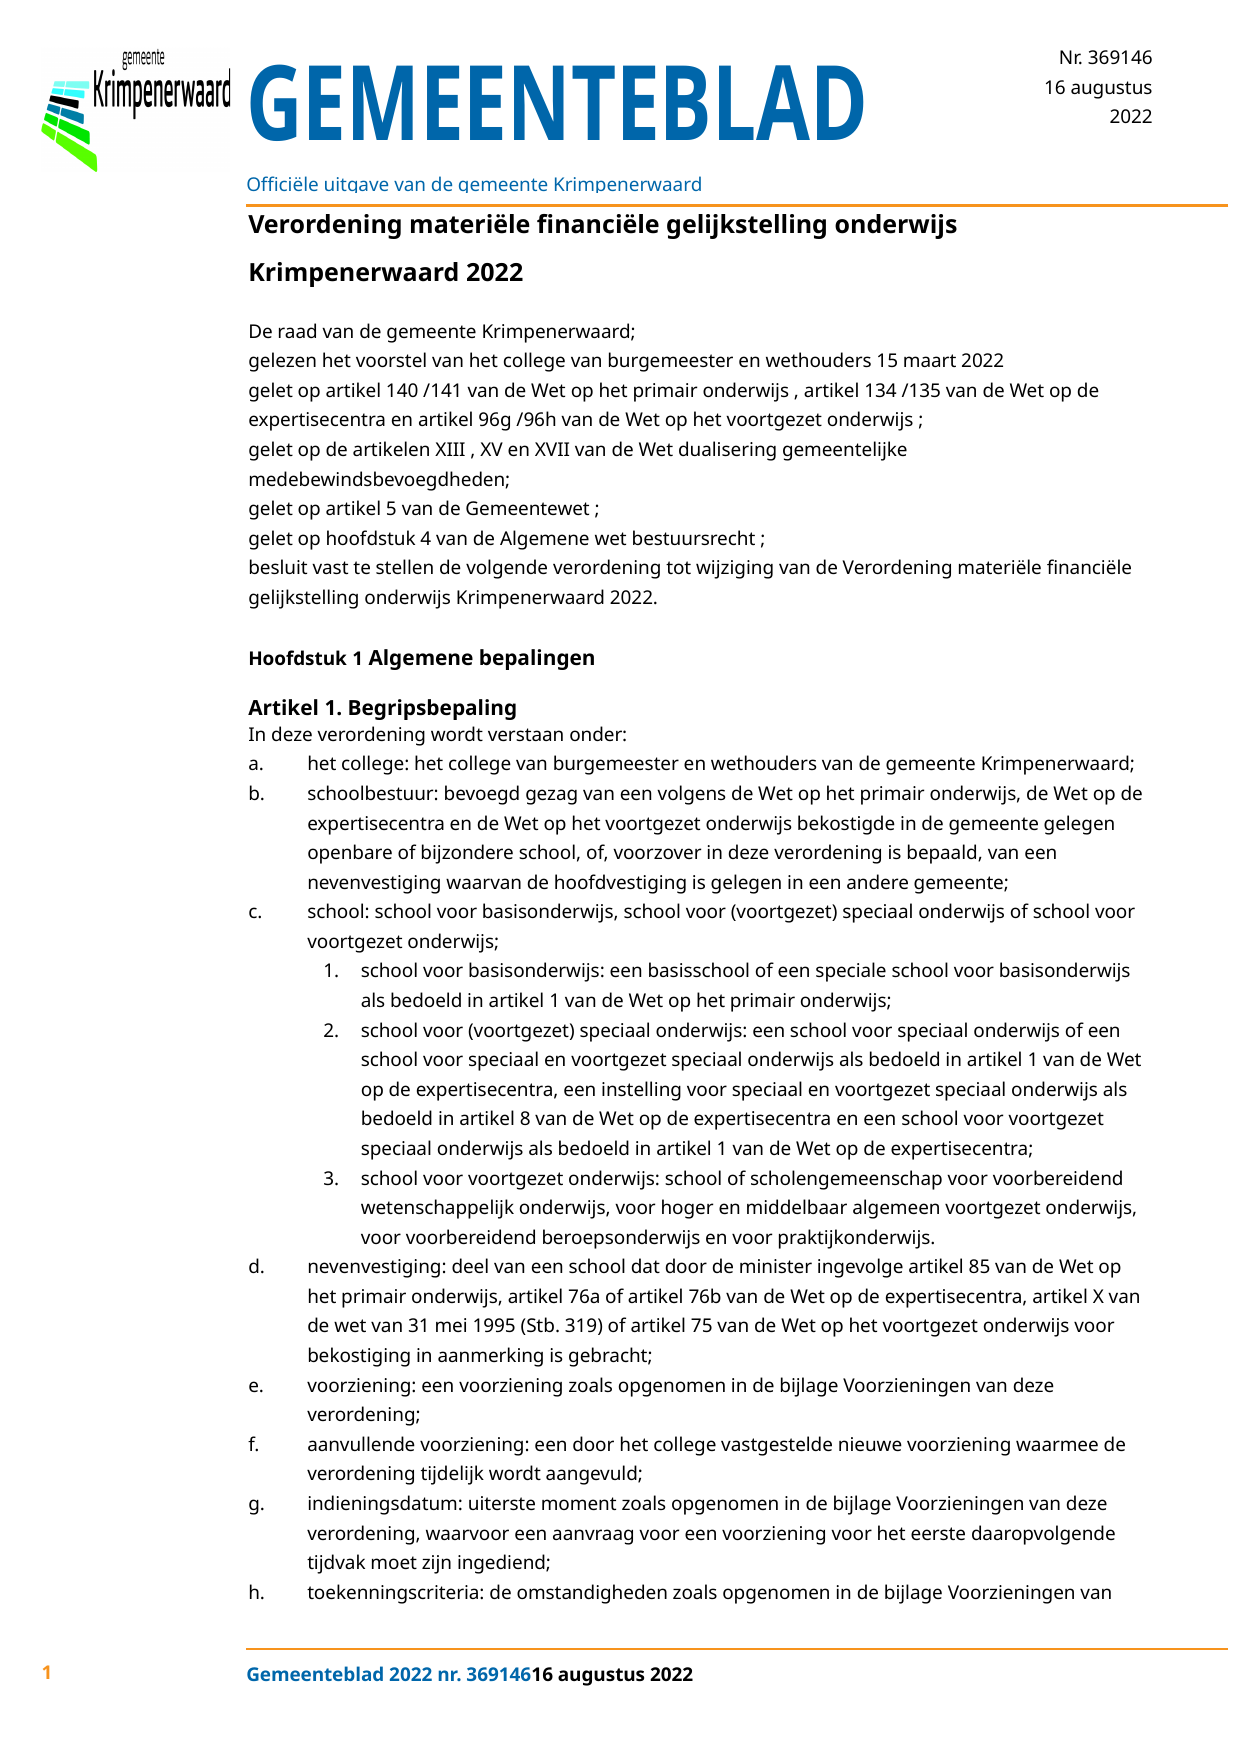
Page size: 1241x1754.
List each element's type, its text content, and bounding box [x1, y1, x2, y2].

list nevenvestiging: deel van een school dat door de minister ingevolge artikel 85 van de Wet op het primair onderwijs, artikel 76a of artikel 76b van de Wet op de expertisecentra, artikel X van de wet van 31 mei 1995 (Stb. 319) of artikel 75 van de Wet op het voortgezet onderwijs voor bekostiging in aanmerking is gebracht; [248, 1253, 1152, 1368]
list schoolbestuur: bevoegd gezag van een volgens de Wet op het primair onderwijs, de Wet op de expertisecentra en de Wet op het voortgezet onderwijs bekostigde in de gemeente gelegen openbare of bijzondere school, of, voorzover in deze verordening is bepaald, van een nevenvestiging waarvan de hoofdvestiging is gelegen in een andere gemeente; [248, 780, 1152, 895]
list voorziening: een voorziening zoals opgenomen in de bijlage Voorzieningen van deze verordening; [248, 1372, 1152, 1427]
text gelet op de artikelen XIII , XV en XVII van de Wet dualisering gemeentelijke medebewindsbevoegdheden; [248, 436, 1152, 492]
text gelet op artikel 140 /141 van de Wet op het primair onderwijs , artikel 134 /135 van de Wet op de expertisecentra en artikel 96g /96h van de Wet op het voortgezet onderwijs ; [248, 377, 1152, 432]
list school voor basisonderwijs: een basisschool of een speciale school voor basisonderwijs als bedoeld in artikel 1 van de Wet op het primair onderwijs; [323, 958, 1152, 1013]
text gelet op hoofdstuk 4 van de Algemene wet bestuursrecht ; [248, 525, 1152, 551]
text besluit vast te stellen de volgende verordening tot wijziging van de Verordening materiële financiële gelijkstelling onderwijs Krimpenerwaard 2022. [248, 554, 1152, 610]
text Artikel 1. Begripsbepaling [248, 693, 1152, 721]
list school: school voor basisonderwijs, school voor (voortgezet) speciaal onderwijs of school voor voortgezet onderwijs; [248, 898, 1152, 954]
list indieningsdatum: uiterste moment zoals opgenomen in de bijlage Voorzieningen van deze verordening, waarvoor een aanvraag voor een voorziening voor het eerste daaropvolgende tijdvak moet zijn ingediend; [248, 1490, 1152, 1575]
list aanvullende voorziening: een door het college vastgestelde nieuwe voorziening waarmee de verordening tijdelijk wordt aangevuld; [248, 1431, 1152, 1486]
text In deze verordening wordt verstaan onder: [248, 721, 1152, 747]
list toekenningscriteria: de omstandigheden zoals opgenomen in de bijlage Voorzieningen van [248, 1579, 1152, 1605]
text Hoofdstuk 1 Algemene bepalingen [248, 643, 1152, 672]
list school voor voortgezet onderwijs: school of scholengemeenschap voor voorbereidend wetenschappelijk onderwijs, voor hoger en middelbaar algemeen voortgezet onderwijs, voor voorbereidend beroepsonderwijs en voor praktijkonderwijs. [323, 1165, 1152, 1250]
text De raad van de gemeente Krimpenerwaard; [248, 318, 1152, 344]
text Verordening materiële financiële gelijkstelling onderwijs Krimpenerwaard 2022 [248, 207, 1152, 288]
text gelet op artikel 5 van de Gemeentewet ; [248, 495, 1152, 521]
list het college: het college van burgemeester en wethouders van de gemeente Krimpenerwaard; [248, 751, 1152, 776]
text gelezen het voorstel van het college van burgemeester en wethouders 15 maart 2022 [248, 347, 1152, 373]
list school voor (voortgezet) speciaal onderwijs: een school voor speciaal onderwijs of een school voor speciaal en voortgezet speciaal onderwijs als bedoeld in artikel 1 van de Wet op de expertisecentra, een instelling voor speciaal en voortgezet speciaal onderwijs als bedoeld in artikel 8 van de Wet op de expertisecentra en een school voor voortgezet speciaal onderwijs als bedoeld in artikel 1 van de Wet op de expertisecentra; [323, 1017, 1152, 1161]
picture [41, 47, 231, 172]
